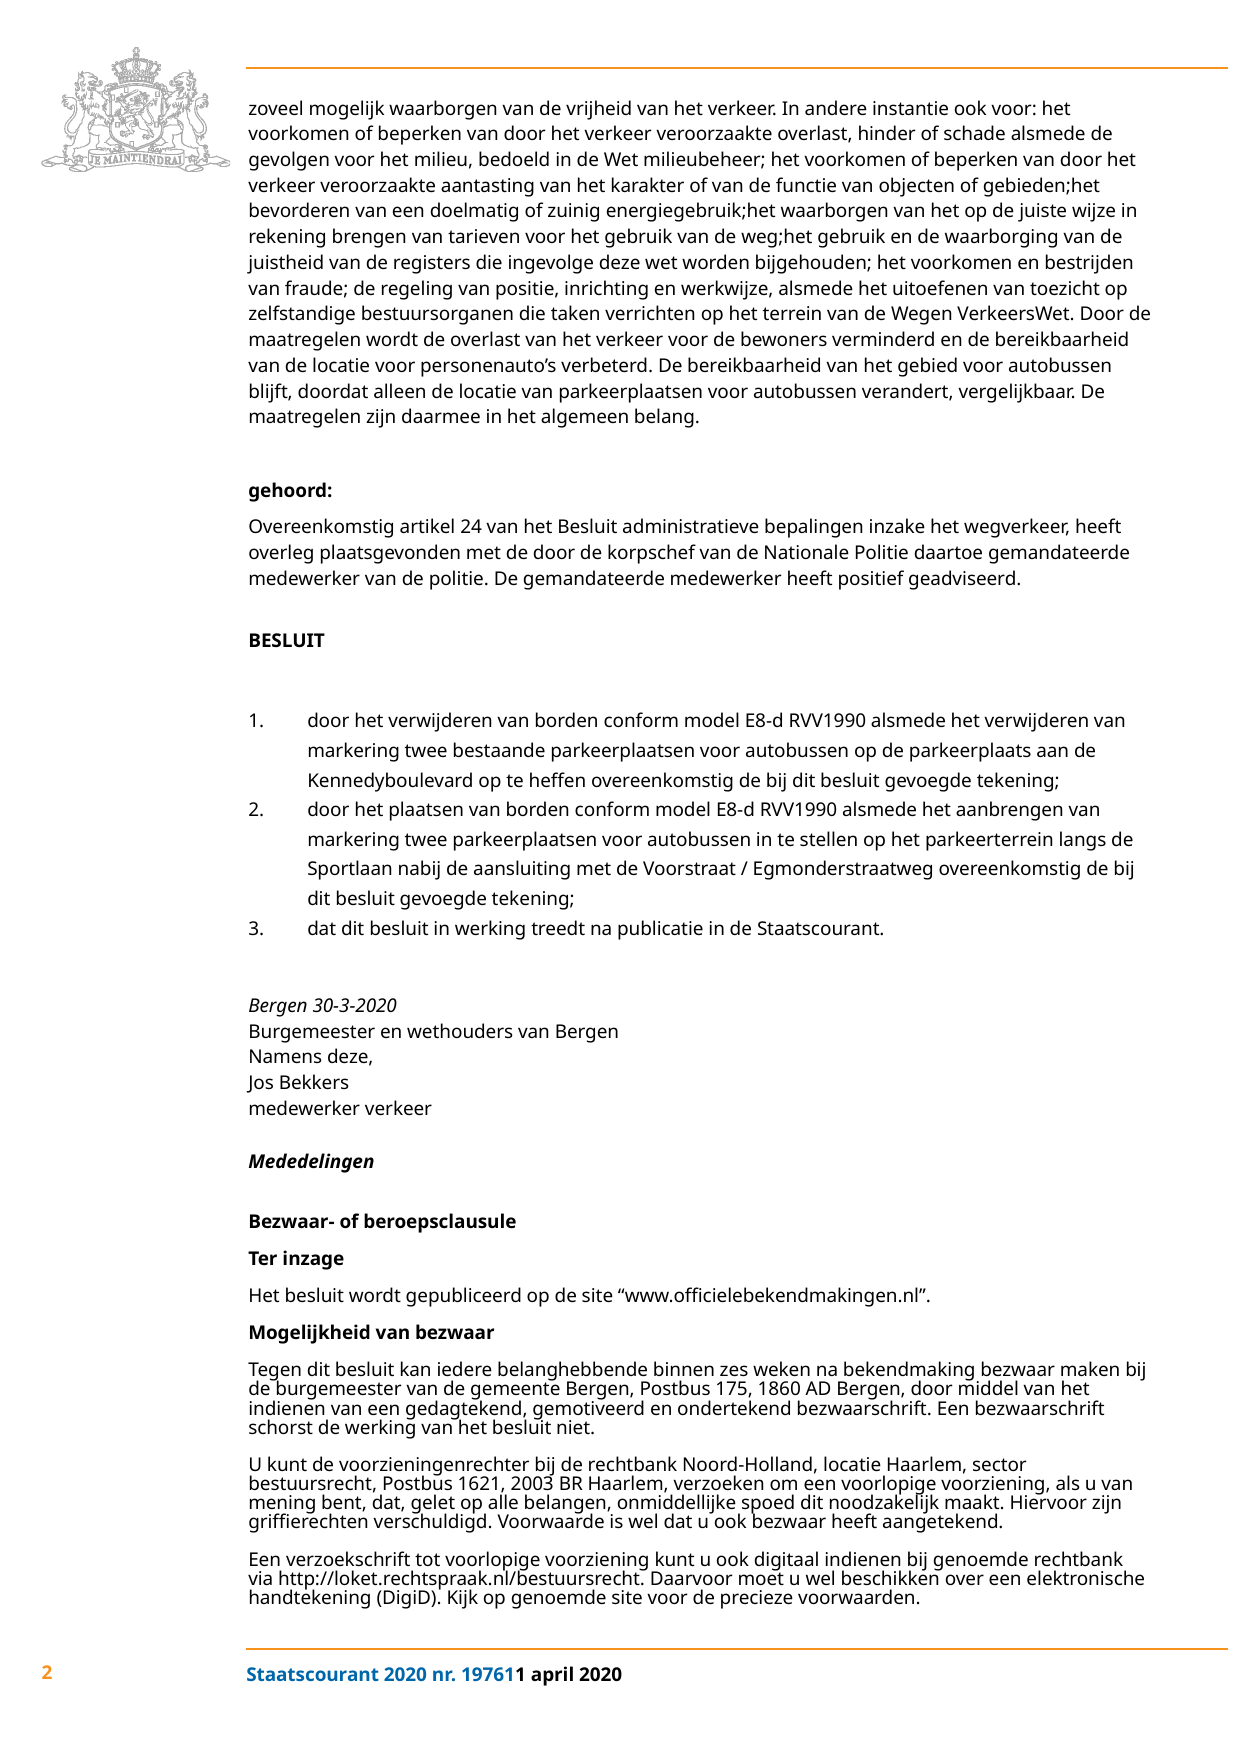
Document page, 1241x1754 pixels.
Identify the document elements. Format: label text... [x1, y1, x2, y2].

text U kunt de voorzieningenrechter bij de rechtbank Noord-Holland, locatie Haarlem, sector bestuursrecht, Postbus 1621, 2003 BR Haarlem, verzoeken om een voorlopige voorziening, als u van mening bent, dat, gelet op alle belangen, onmiddellijke spoed dit noodzakelijk maakt. Hiervoor zijn griffierechten verschuldigd. Voorwaarde is wel dat u ook bezwaar heeft aangetekend. [248, 1456, 1152, 1533]
text Bezwaar- of beroepsclausule [248, 1213, 1152, 1232]
text zoveel mogelijk waarborgen van de vrijheid van het verkeer. In andere instantie ook voor: het voorkomen of beperken van door het verkeer veroorzaakte overlast, hinder of schade alsmede de gevolgen voor het milieu, bedoeld in de Wet milieubeheer; het voorkomen of beperken van door het verkeer veroorzaakte aantasting van het karakter of van de functie van objecten of gebieden;het bevorderen van een doelmatig of zuinig energiegebruik;het waarborgen van het op de juiste wijze in rekening brengen van tarieven voor het gebruik van de weg;het gebruik en de waarborging van de juistheid van de registers die ingevolge deze wet worden bijgehouden; het voorkomen en bestrijden van fraude; de regeling van positie, inrichting en werkwijze, alsmede het uitoefenen van toezicht op zelfstandige bestuursorganen die taken verrichten op het terrein van de Wegen VerkeersWet. Door de maatregelen wordt de overlast van het verkeer voor de bewoners verminderd en de bereikbaarheid van de locatie voor personenauto’s verbeterd. De bereikbaarheid van het gebied voor autobussen blijft, doordat alleen de locatie van parkeerplaatsen voor autobussen verandert, vergelijkbaar. De maatregelen zijn daarmee in het algemeen belang. [248, 95, 1152, 429]
text Overeenkomstig artikel 24 van het Besluit administratieve bepalingen inzake het wegverkeer, heeft overleg plaatsgevonden met de door de korpschef van de Nationale Politie daartoe gemandateerde medewerker van de politie. De gemandateerde medewerker heeft positief geadviseerd. [248, 513, 1152, 591]
text Het besluit wordt gepubliceerd op de site “www.officielebekendmakingen.nl”. [248, 1287, 1152, 1306]
text medewerker verkeer [248, 1095, 1152, 1121]
text Mogelijkheid van bezwaar [248, 1324, 1152, 1343]
list dat dit besluit in werking treedt na publicatie in de Staatscourant. [248, 915, 1152, 941]
text gehoord: [248, 477, 1152, 503]
list door het verwijderen van borden conform model E8-d RVV1990 alsmede het verwijderen van markering twee bestaande parkeerplaatsen voor autobussen op de parkeerplaats aan de Kennedyboulevard op te heffen overeenkomstig de bij dit besluit gevoegde tekening; [248, 708, 1152, 793]
text Namens deze, [248, 1044, 1152, 1069]
text Mededelingen [248, 1148, 1152, 1174]
list door het plaatsen van borden conform model E8-d RVV1990 alsmede het aanbrengen van markering twee parkeerplaatsen voor autobussen in te stellen op het parkeerterrein langs de Sportlaan nabij de aansluiting met de Voorstraat / Egmonderstraatweg overeenkomstig de bij dit besluit gevoegde tekening; [248, 796, 1152, 911]
text BESLUIT [248, 628, 1152, 653]
text Tegen dit besluit kan iedere belanghebbende binnen zes weken na bekendmaking bezwaar maken bij de burgemeester van de gemeente Bergen, Postbus 175, 1860 AD Bergen, door middel van het indienen van een gedagtekend, gemotiveerd en ondertekend bezwaarschrift. Een bezwaarschrift schorst de werking van het besluit niet. [248, 1361, 1152, 1438]
text Burgemeester en wethouders van Bergen [248, 1018, 1152, 1044]
text Jos Bekkers [248, 1069, 1152, 1095]
text Bergen 30-3-2020 [248, 992, 1152, 1018]
text Ter inzage [248, 1250, 1152, 1269]
picture [41, 47, 231, 172]
text Een verzoekschrift tot voorlopige voorziening kunt u ook digitaal indienen bij genoemde rechtbank via http://loket.rechtspraak.nl/bestuursrecht. Daarvoor moet u wel beschikken over een elektronische handtekening (DigiD). Kijk op genoemde site voor de precieze voorwaarden. [248, 1551, 1152, 1608]
